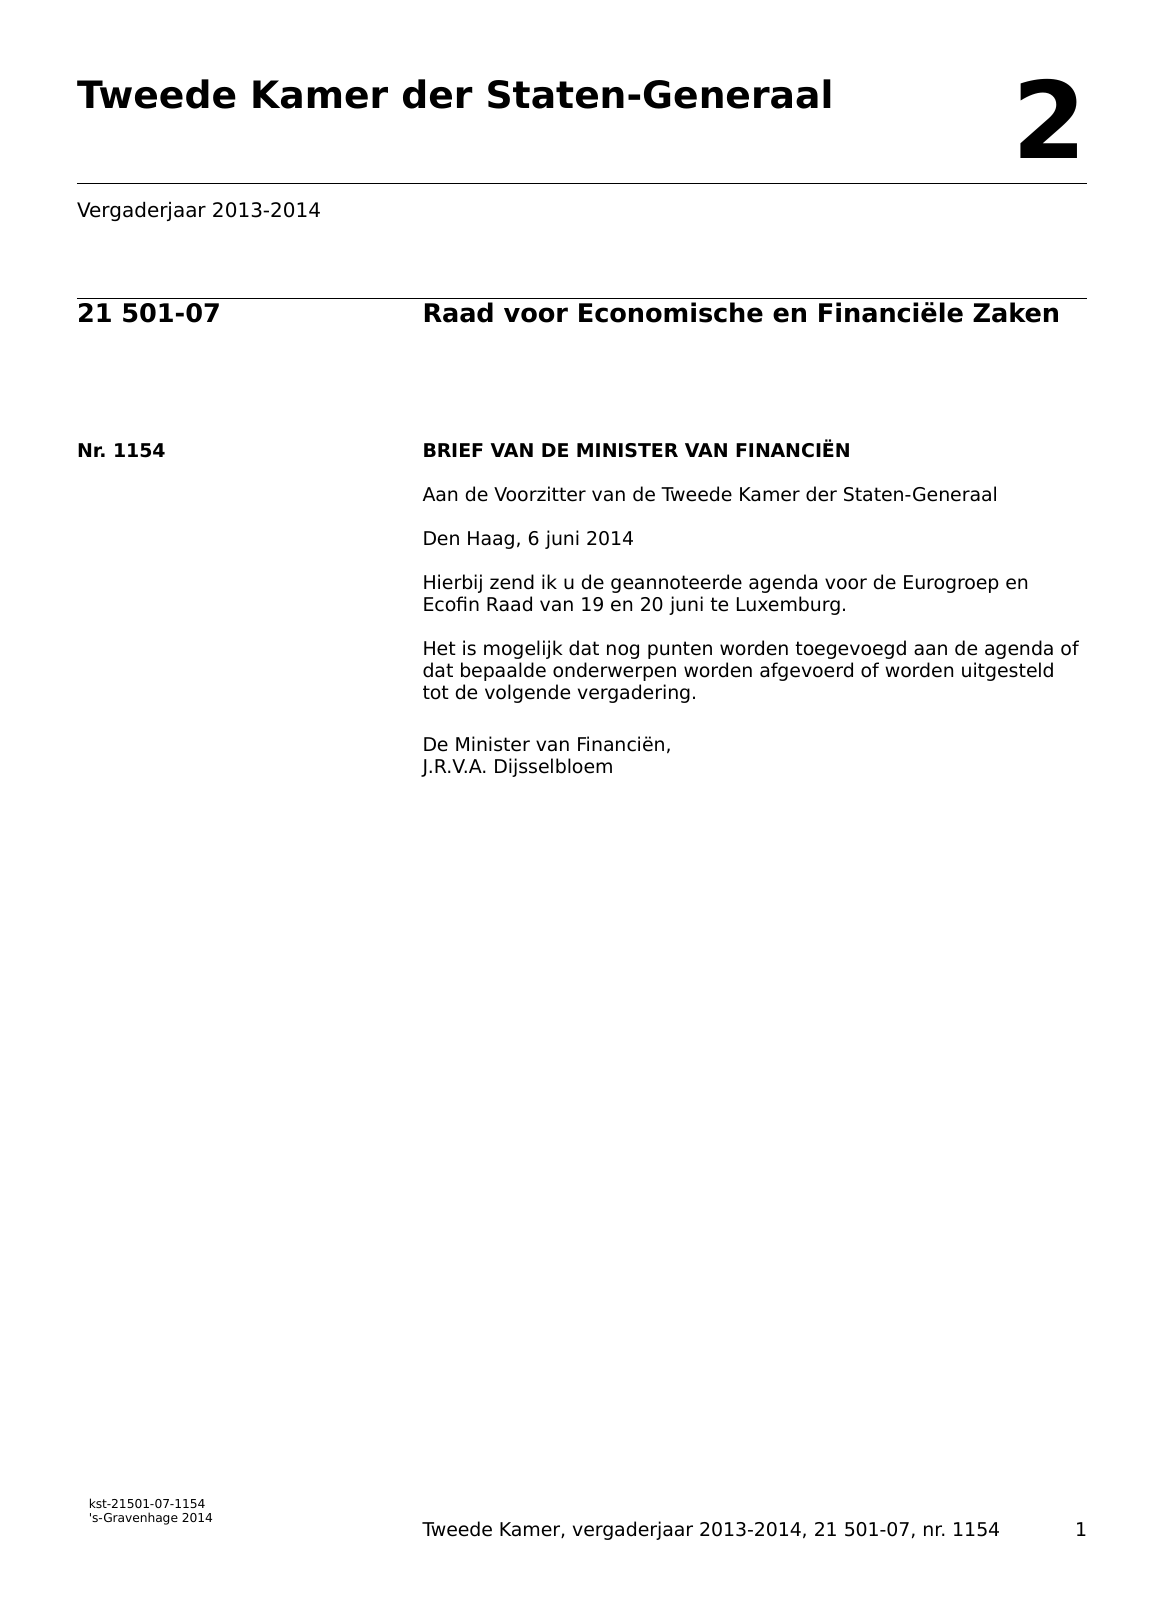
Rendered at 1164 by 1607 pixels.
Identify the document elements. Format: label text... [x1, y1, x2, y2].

table_cell Vergaderjaar 2013-2014 [77, 184, 1087, 298]
table_header Tweede Kamer der Staten-Generaal [77, 59, 886, 183]
text Aan de Voorzitter van de Tweede Kamer der Staten-Generaal [422, 484, 1087, 506]
text De Minister van Financiën, J.R.V.A. Dijsselbloem [422, 734, 1087, 778]
text kst-21501-07-1154 [88, 1497, 323, 1511]
text Hierbij zend ik u de geannoteerde agenda voor de Eurogroep en Ecofin Raad van 19 en 20 juni te Luxemburg. [422, 572, 1087, 616]
text Den Haag, 6 juni 2014 [422, 528, 1087, 550]
text Het is mogelijk dat nog punten worden toegevoegd aan de agenda of dat bepaalde onderwerpen worden afgevoerd of worden uitgesteld tot de volgende vergadering. [422, 638, 1087, 704]
table_header 2 [886, 59, 1087, 183]
text 's-Gravenhage 2014 [88, 1511, 323, 1525]
subtitle 21 501-07 Raad voor Economische en Financiële Zaken [77, 299, 1087, 329]
subtitle Nr. 1154 BRIEF VAN DE MINISTER VAN FINANCIËN [77, 440, 1087, 462]
